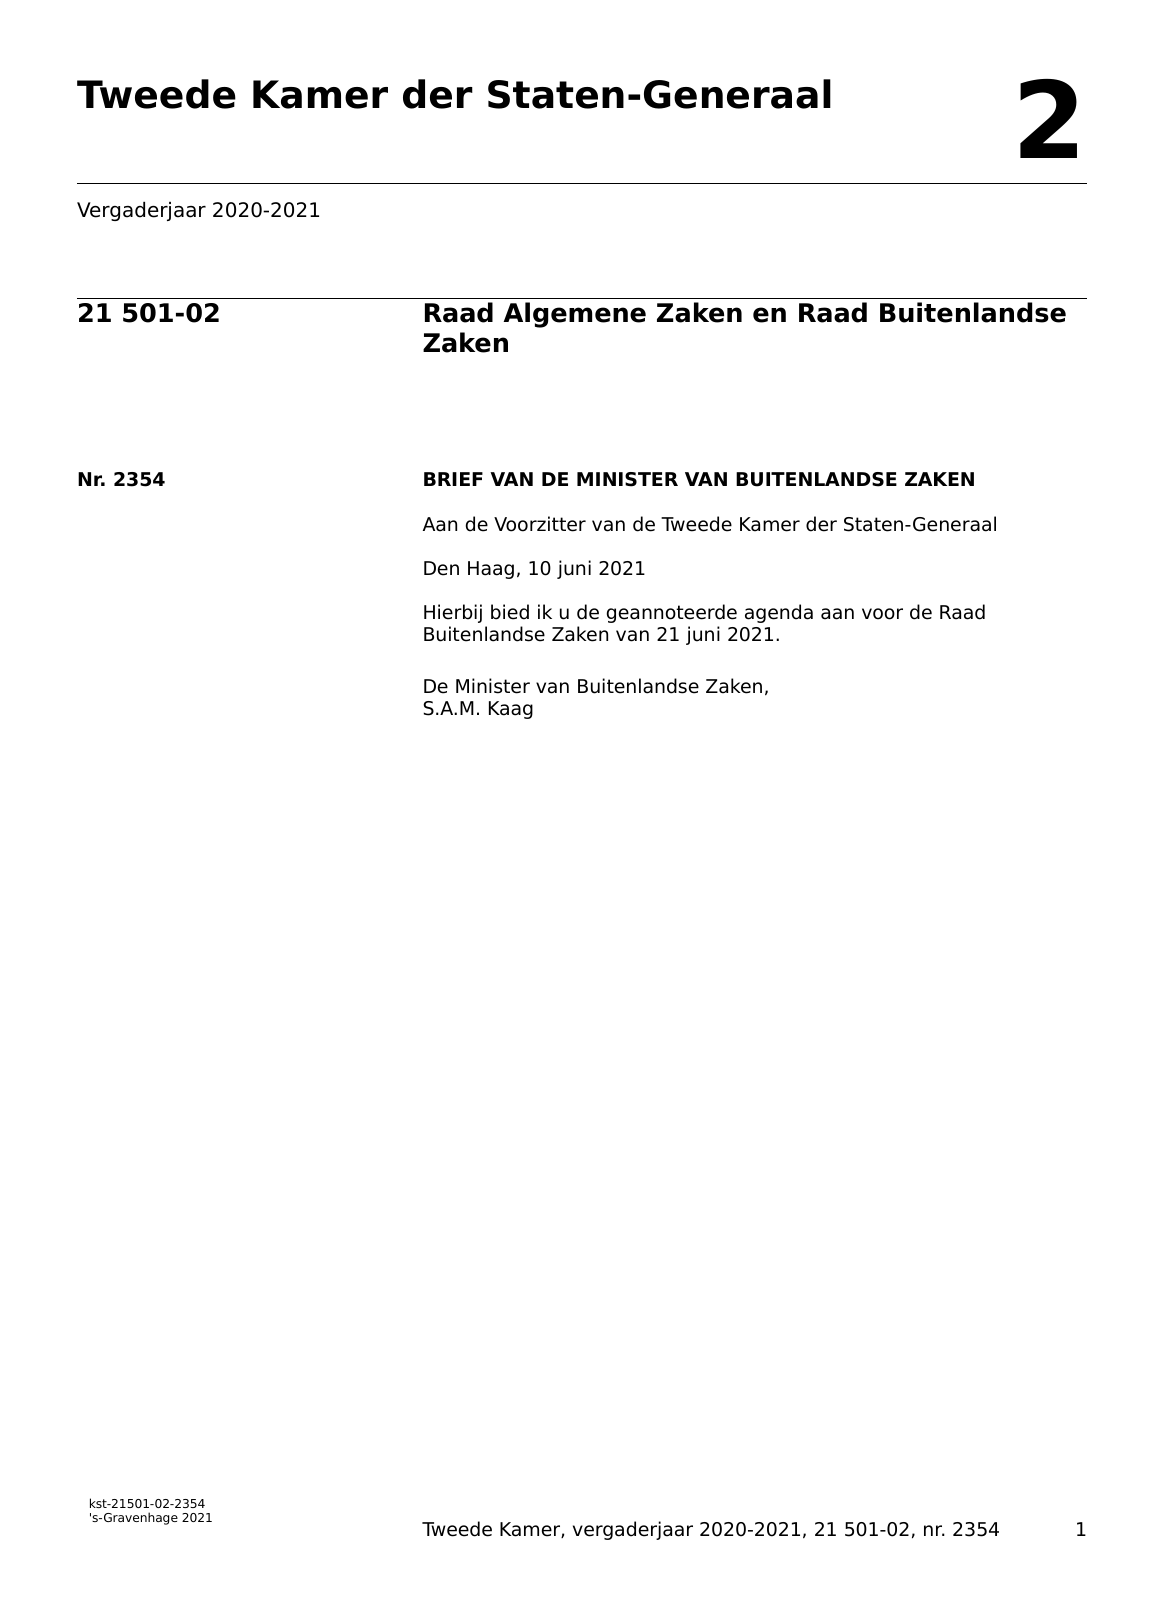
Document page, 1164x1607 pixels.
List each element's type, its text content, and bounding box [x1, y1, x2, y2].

subtitle Nr. 2354 BRIEF VAN DE MINISTER VAN BUITENLANDSE ZAKEN [77, 469, 1087, 491]
text De Minister van Buitenlandse Zaken, S.A.M. Kaag [422, 676, 1087, 720]
text Hierbij bied ik u de geannoteerde agenda aan voor de Raad Buitenlandse Zaken van 21 juni 2021. [422, 602, 1087, 646]
table_cell Vergaderjaar 2020-2021 [77, 184, 1087, 298]
text 's-Gravenhage 2021 [88, 1511, 323, 1525]
text kst-21501-02-2354 [88, 1497, 323, 1511]
table_header Tweede Kamer der Staten-Generaal [77, 59, 886, 183]
text Den Haag, 10 juni 2021 [422, 558, 1087, 580]
subtitle 21 501-02 Raad Algemene Zaken en Raad Buitenlandse Zaken [77, 299, 1087, 358]
table_header 2 [886, 59, 1087, 183]
text Aan de Voorzitter van de Tweede Kamer der Staten-Generaal [422, 513, 1087, 536]
